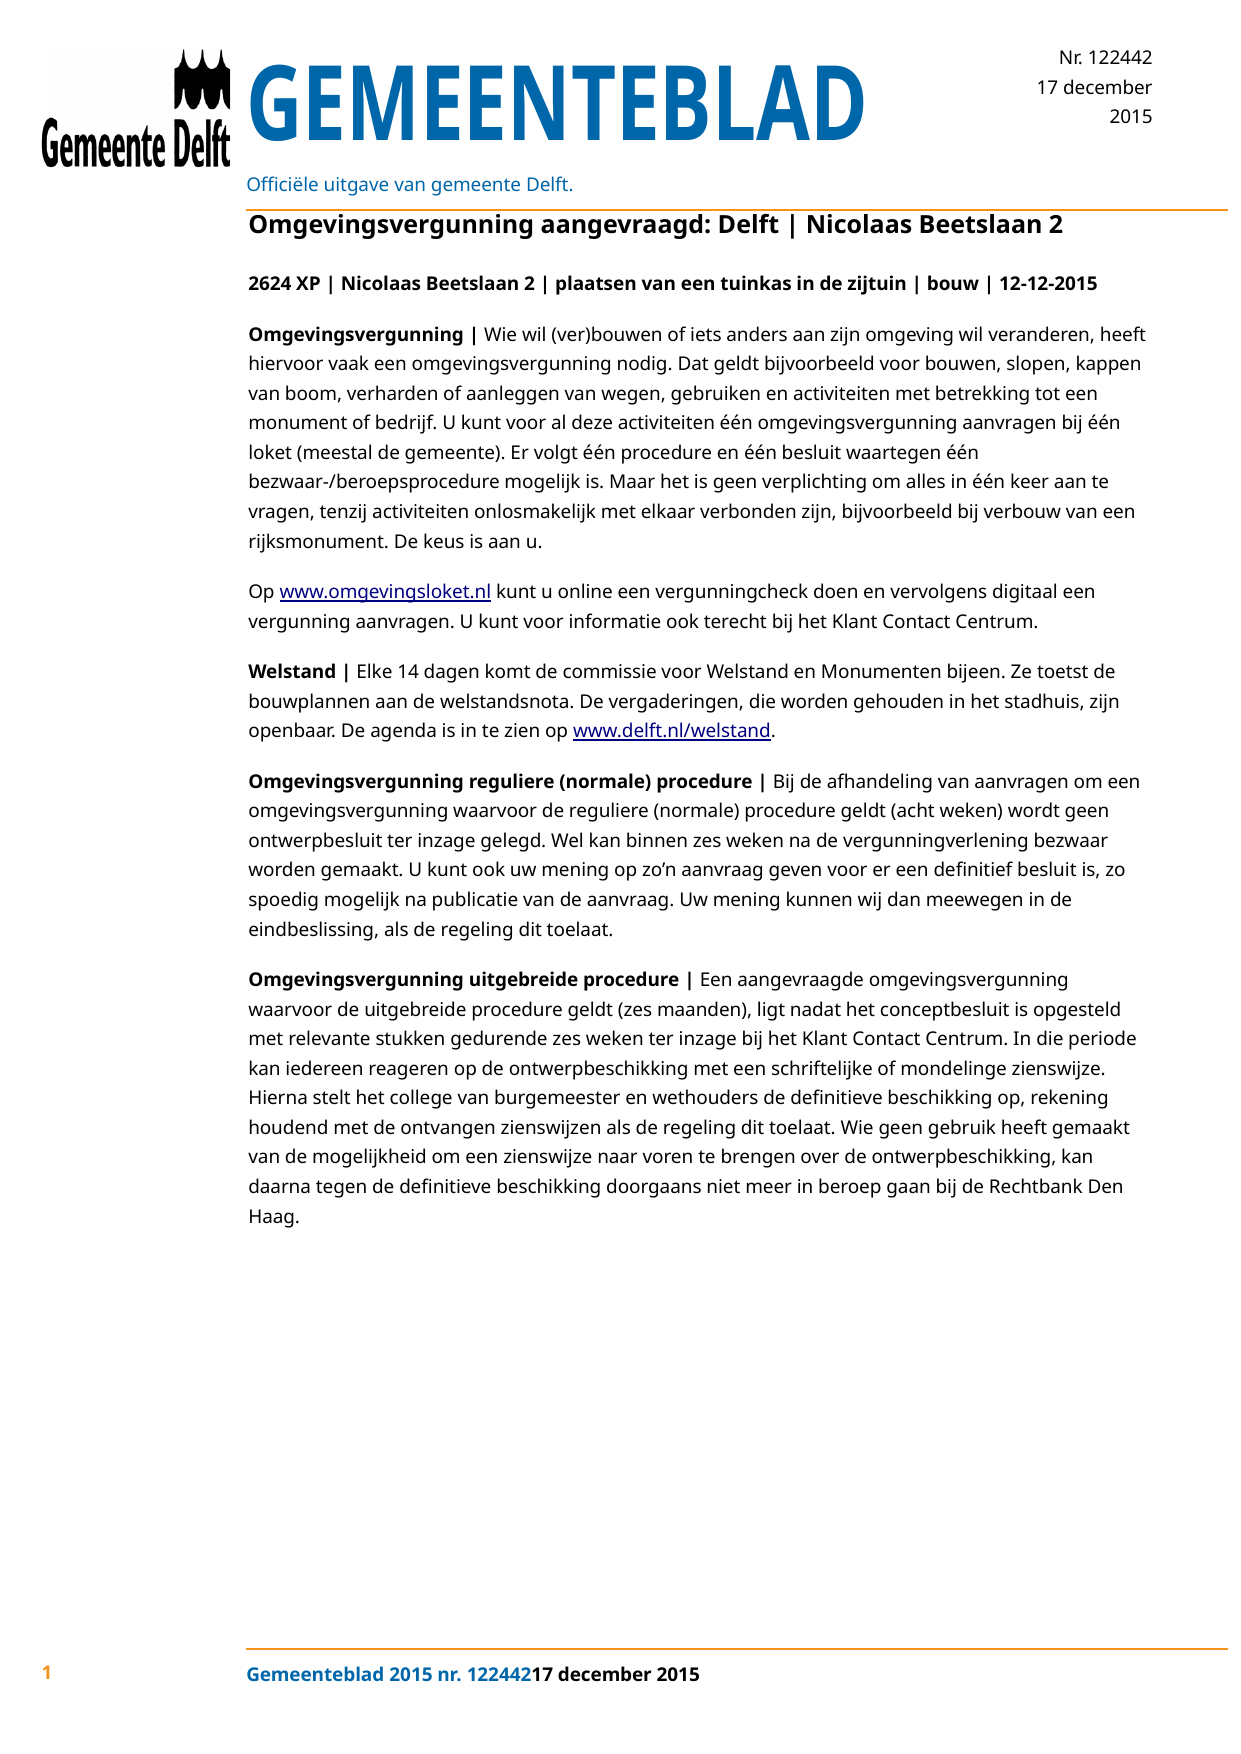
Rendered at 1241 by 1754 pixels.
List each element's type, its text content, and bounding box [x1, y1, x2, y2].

text Omgevingsvergunning | Wie wil (ver)bouwen of iets anders aan zijn omgeving wil veranderen, heeft hiervoor vaak een omgevingsvergunning nodig. Dat geldt bijvoorbeeld voor bouwen, slopen, kappen van boom, verharden of aanleggen van wegen, gebruiken en activiteiten met betrekking tot een monument of bedrijf. U kunt voor al deze activiteiten één omgevingsvergunning aanvragen bij één loket (meestal de gemeente). Er volgt één procedure en één besluit waartegen één bezwaar-/beroepsprocedure mogelijk is. Maar het is geen verplichting om alles in één keer aan te vragen, tenzij activiteiten onlosmakelijk met elkaar verbonden zijn, bijvoorbeeld bij verbouw van een rijksmonument. De keus is aan u. [248, 321, 1152, 553]
text Op www.omgevingsloket.nl kunt u online een vergunningcheck doen en vervolgens digitaal een vergunning aanvragen. U kunt voor informatie ook terecht bij het Klant Contact Centrum. [248, 578, 1152, 633]
text Welstand | Elke 14 dagen komt de commissie voor Welstand en Monumenten bijeen. Ze toetst de bouwplannen aan de welstandsnota. De vergaderingen, die worden gehouden in het stadhuis, zijn openbaar. De agenda is in te zien op www.delft.nl/welstand. [248, 658, 1152, 743]
text Omgevingsvergunning uitgebreide procedure | Een aangevraagde omgevingsvergunning waarvoor de uitgebreide procedure geldt (zes maanden), ligt nadat het conceptbesluit is opgesteld met relevante stukken gedurende zes weken ter inzage bij het Klant Contact Centrum. In die periode kan iedereen reageren op de ontwerpbeschikking met een schriftelijke of mondelinge zienswijze. Hierna stelt het college van burgemeester en wethouders de definitieve beschikking op, rekening houdend met de ontvangen zienswijzen als de regeling dit toelaat. Wie geen gebruik heeft gemaakt van de mogelijkheid om een zienswijze naar voren te brengen over de ontwerpbeschikking, kan daarna tegen de definitieve beschikking doorgaans niet meer in beroep gaan bij de Rechtbank Den Haag. [248, 966, 1152, 1228]
picture [41, 47, 231, 172]
text Omgevingsvergunning aangevraagd: Delft | Nicolaas Beetslaan 2 [248, 211, 1152, 241]
text 2624 XP | Nicolaas Beetslaan 2 | plaatsen van een tuinkas in de zijtuin | bouw | 12-12-2015 [248, 270, 1152, 296]
text Omgevingsvergunning reguliere (normale) procedure | Bij de afhandeling van aanvragen om een omgevingsvergunning waarvoor de reguliere (normale) procedure geldt (acht weken) wordt geen ontwerpbesluit ter inzage gelegd. Wel kan binnen zes weken na de vergunningverlening bezwaar worden gemaakt. U kunt ook uw mening op zo’n aanvraag geven voor er een definitief besluit is, zo spoedig mogelijk na publicatie van de aanvraag. Uw mening kunnen wij dan meewegen in de eindbeslissing, als de regeling dit toelaat. [248, 768, 1152, 941]
